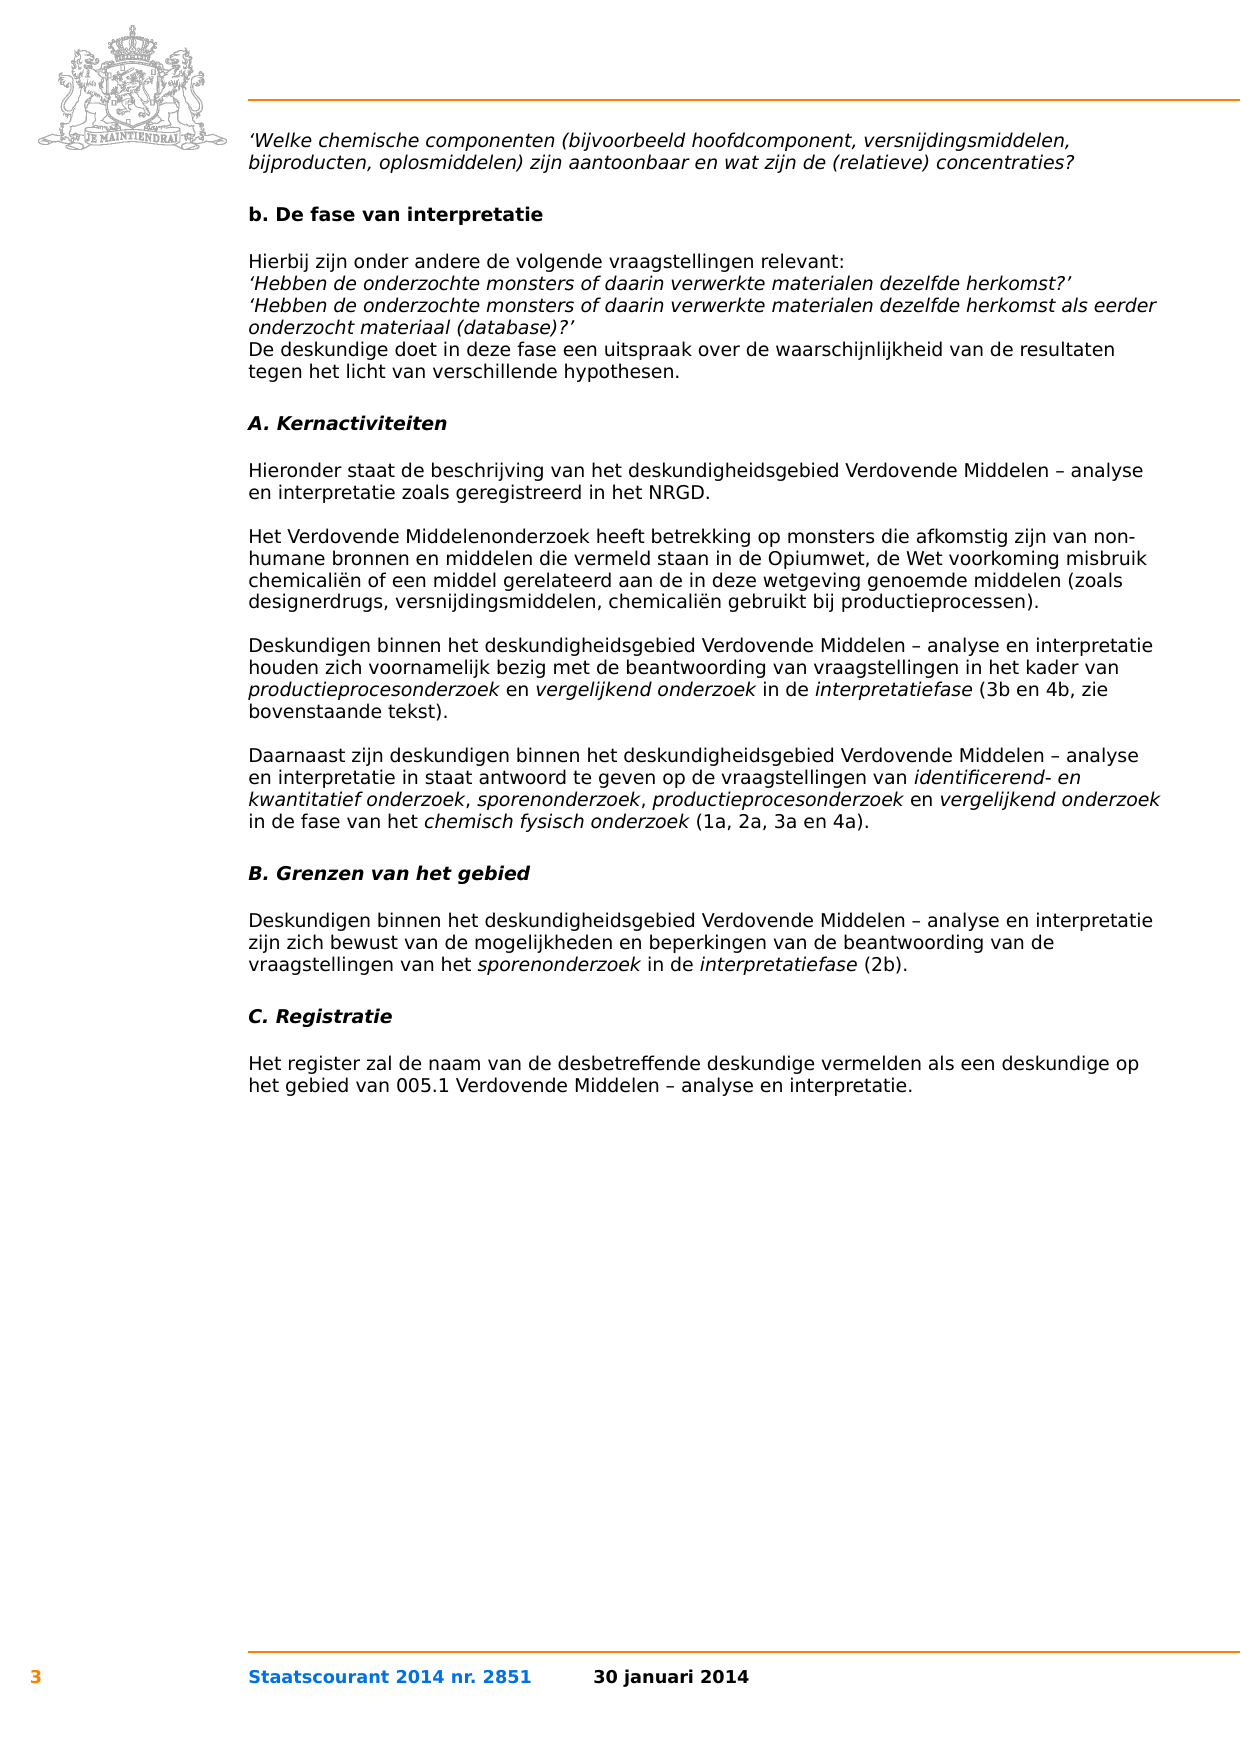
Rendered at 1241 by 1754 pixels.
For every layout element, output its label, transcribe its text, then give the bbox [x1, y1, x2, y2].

text De deskundige doet in deze fase een uitspraak over de waarschijnlijkheid van de resultaten tegen het licht van verschillende hypothesen. [248, 339, 1163, 383]
text Deskundigen binnen het deskundigheidsgebied Verdovende Middelen – analyse en interpretatie houden zich voornamelijk bezig met de beantwoording van vraagstellingen in het kader van productieprocesonderzoek en vergelijkend onderzoek in de interpretatiefase (3b en 4b, zie bovenstaande tekst). [248, 635, 1163, 723]
text Hierbij zijn onder andere de volgende vraagstellingen relevant: [248, 251, 1163, 273]
text Het register zal de naam van de desbetreffende deskundige vermelden als een deskundige op het gebied van 005.1 Verdovende Middelen – analyse en interpretatie. [248, 1053, 1163, 1097]
text Het Verdovende Middelenonderzoek heeft betrekking op monsters die afkomstig zijn van non-humane bronnen en middelen die vermeld staan in de Opiumwet, de Wet voorkoming misbruik chemicaliën of een middel gerelateerd aan de in deze wetgeving genoemde middelen (zoals designerdrugs, versnijdingsmiddelen, chemicaliën gebruikt bij productieprocessen). [248, 526, 1163, 613]
text ‘Hebben de onderzochte monsters of daarin verwerkte materialen dezelfde herkomst?’ [248, 273, 1163, 295]
text ‘Welke chemische componenten (bijvoorbeeld hoofdcomponent, versnijdingsmiddelen, bijproducten, oplosmiddelen) zijn aantoonbaar en wat zijn de (relatieve) concentraties? [248, 130, 1163, 174]
text Daarnaast zijn deskundigen binnen het deskundigheidsgebied Verdovende Middelen – analyse en interpretatie in staat antwoord te geven op de vraagstellingen van identificerend- en kwantitatief onderzoek, sporenonderzoek, productieprocesonderzoek en vergelijkend onderzoek in de fase van het chemisch fysisch onderzoek (1a, 2a, 3a en 4a). [248, 745, 1163, 833]
subtitle C. Registratie [248, 1006, 1163, 1028]
subtitle A. Kernactiviteiten [248, 413, 1163, 435]
subtitle b. De fase van interpretatie [248, 204, 1163, 226]
text Hieronder staat de beschrijving van het deskundigheidsgebied Verdovende Middelen – analyse en interpretatie zoals geregistreerd in het NRGD. [248, 460, 1163, 504]
text ‘Hebben de onderzochte monsters of daarin verwerkte materialen dezelfde herkomst als eerder onderzocht materiaal (database)?’ [248, 295, 1163, 339]
subtitle B. Grenzen van het gebied [248, 863, 1163, 885]
picture [38, 25, 227, 150]
text Deskundigen binnen het deskundigheidsgebied Verdovende Middelen – analyse en interpretatie zijn zich bewust van de mogelijkheden en beperkingen van de beantwoording van de vraagstellingen van het sporenonderzoek in de interpretatiefase (2b). [248, 910, 1163, 976]
